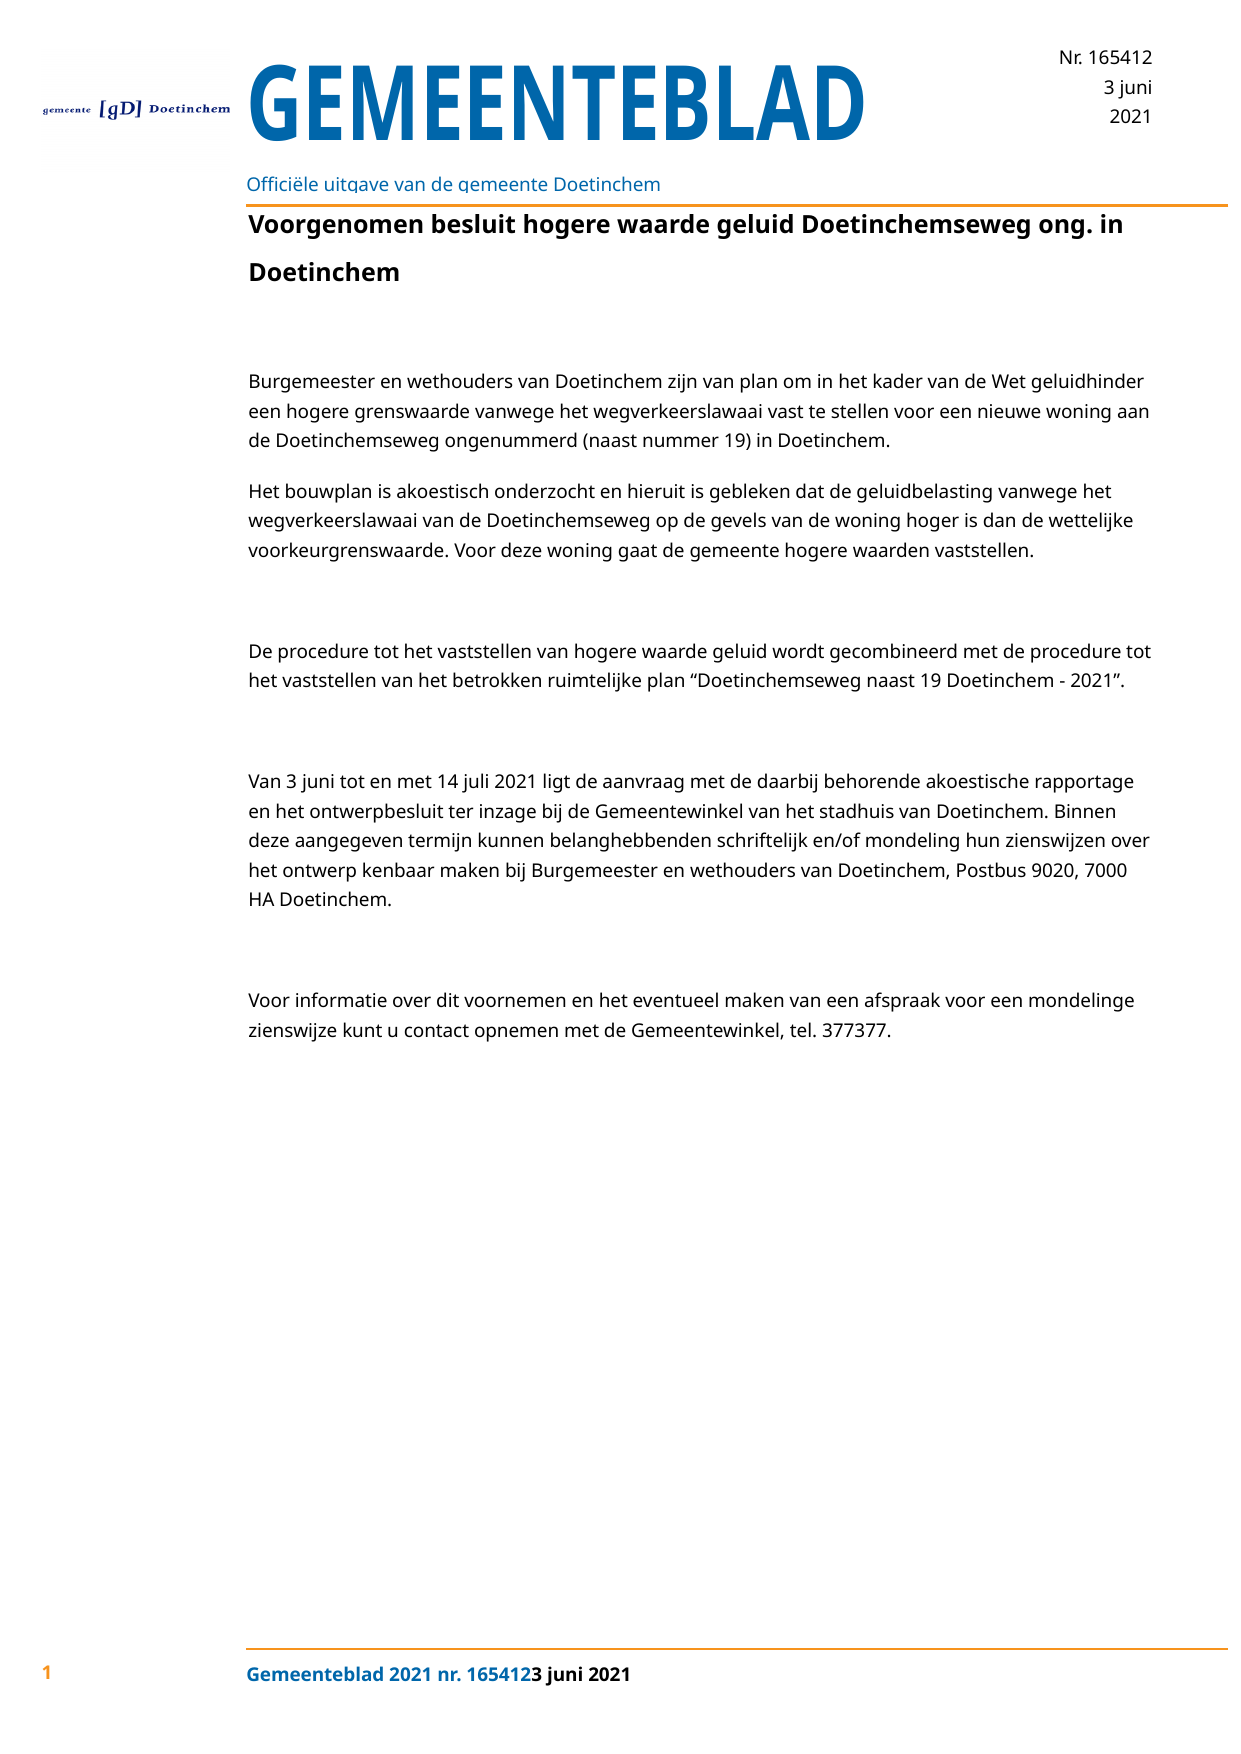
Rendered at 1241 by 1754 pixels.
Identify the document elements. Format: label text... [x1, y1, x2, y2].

text Voor informatie over dit voornemen en het eventueel maken van een afspraak voor een mondelinge zienswijze kunt u contact opnemen met de Gemeentewinkel, tel. 377377. [248, 987, 1152, 1043]
text Burgemeester en wethouders van Doetinchem zijn van plan om in het kader van de Wet geluidhinder een hogere grenswaarde vanwege het wegverkeerslawaai vast te stellen voor een nieuwe woning aan de Doetinchemseweg ongenummerd (naast nummer 19) in Doetinchem. [248, 368, 1152, 453]
text Voorgenomen besluit hogere waarde geluid Doetinchemseweg ong. in Doetinchem [248, 207, 1152, 288]
picture [41, 47, 231, 172]
text Van 3 juni tot en met 14 juli 2021 ligt de aanvraag met de daarbij behorende akoestische rapportage en het ontwerpbesluit ter inzage bij de Gemeentewinkel van het stadhuis van Doetinchem. Binnen deze aangegeven termijn kunnen belanghebbenden schriftelijk en/of mondeling hun zienswijzen over het ontwerp kenbaar maken bij Burgemeester en wethouders van Doetinchem, Postbus 9020, 7000 HA Doetinchem. [248, 768, 1152, 912]
text Het bouwplan is akoestisch onderzocht en hieruit is gebleken dat de geluidbelasting vanwege het wegverkeerslawaai van de Doetinchemseweg op de gevels van de woning hoger is dan de wettelijke voorkeurgrenswaarde. Voor deze woning gaat de gemeente hogere waarden vaststellen. [248, 478, 1152, 563]
text De procedure tot het vaststellen van hogere waarde geluid wordt gecombineerd met de procedure tot het vaststellen van het betrokken ruimtelijke plan “Doetinchemseweg naast 19 Doetinchem - 2021”. [248, 638, 1152, 693]
